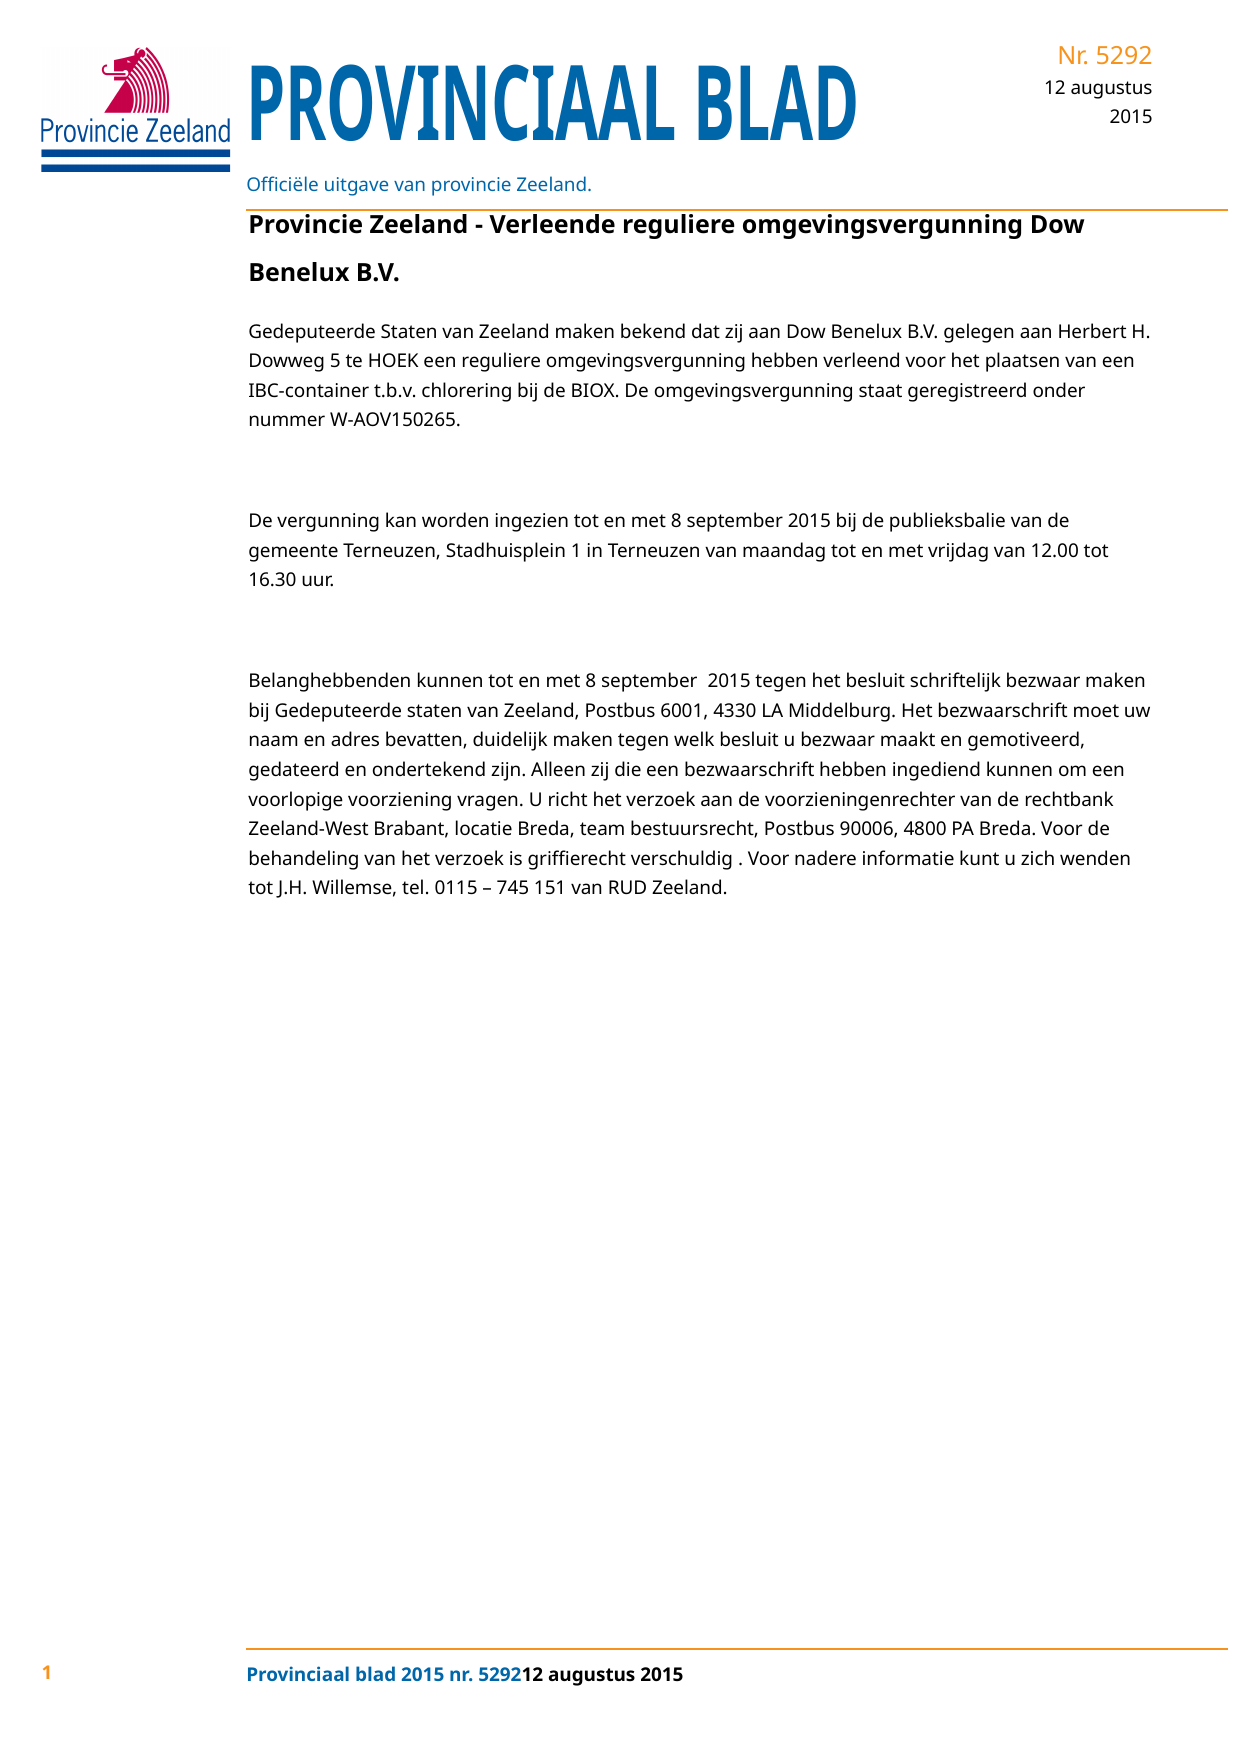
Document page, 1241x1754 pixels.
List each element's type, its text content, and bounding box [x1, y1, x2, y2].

text Provincie Zeeland - Verleende reguliere omgevingsvergunning Dow Benelux B.V. [248, 211, 1152, 288]
text De vergunning kan worden ingezien tot en met 8 september 2015 bij de publieksbalie van de gemeente Terneuzen, Stadhuisplein 1 in Terneuzen van maandag tot en met vrijdag van 12.00 tot 16.30 uur. [248, 507, 1152, 592]
text Belanghebbenden kunnen tot en met 8 september 2015 tegen het besluit schriftelijk bezwaar maken bij Gedeputeerde staten van Zeeland, Postbus 6001, 4330 LA Middelburg. Het bezwaarschrift moet uw naam en adres bevatten, duidelijk maken tegen welk besluit u bezwaar maakt en gemotiveerd, gedateerd en ondertekend zijn. Alleen zij die een bezwaarschrift hebben ingediend kunnen om een voorlopige voorziening vragen. U richt het verzoek aan de voorzieningenrechter van de rechtbank Zeeland-West Brabant, locatie Breda, team bestuursrecht, Postbus 90006, 4800 PA Breda. Voor de behandeling van het verzoek is griffierecht verschuldig . Voor nadere informatie kunt u zich wenden tot J.H. Willemse, tel. 0115 – 745 151 van RUD Zeeland. [248, 667, 1152, 900]
picture [41, 47, 231, 172]
text Gedeputeerde Staten van Zeeland maken bekend dat zij aan Dow Benelux B.V. gelegen aan Herbert H. Dowweg 5 te HOEK een reguliere omgevingsvergunning hebben verleend voor het plaatsen van een IBC-container t.b.v. chlorering bij de BIOX. De omgevingsvergunning staat geregistreerd onder nummer W-AOV150265. [248, 318, 1152, 432]
